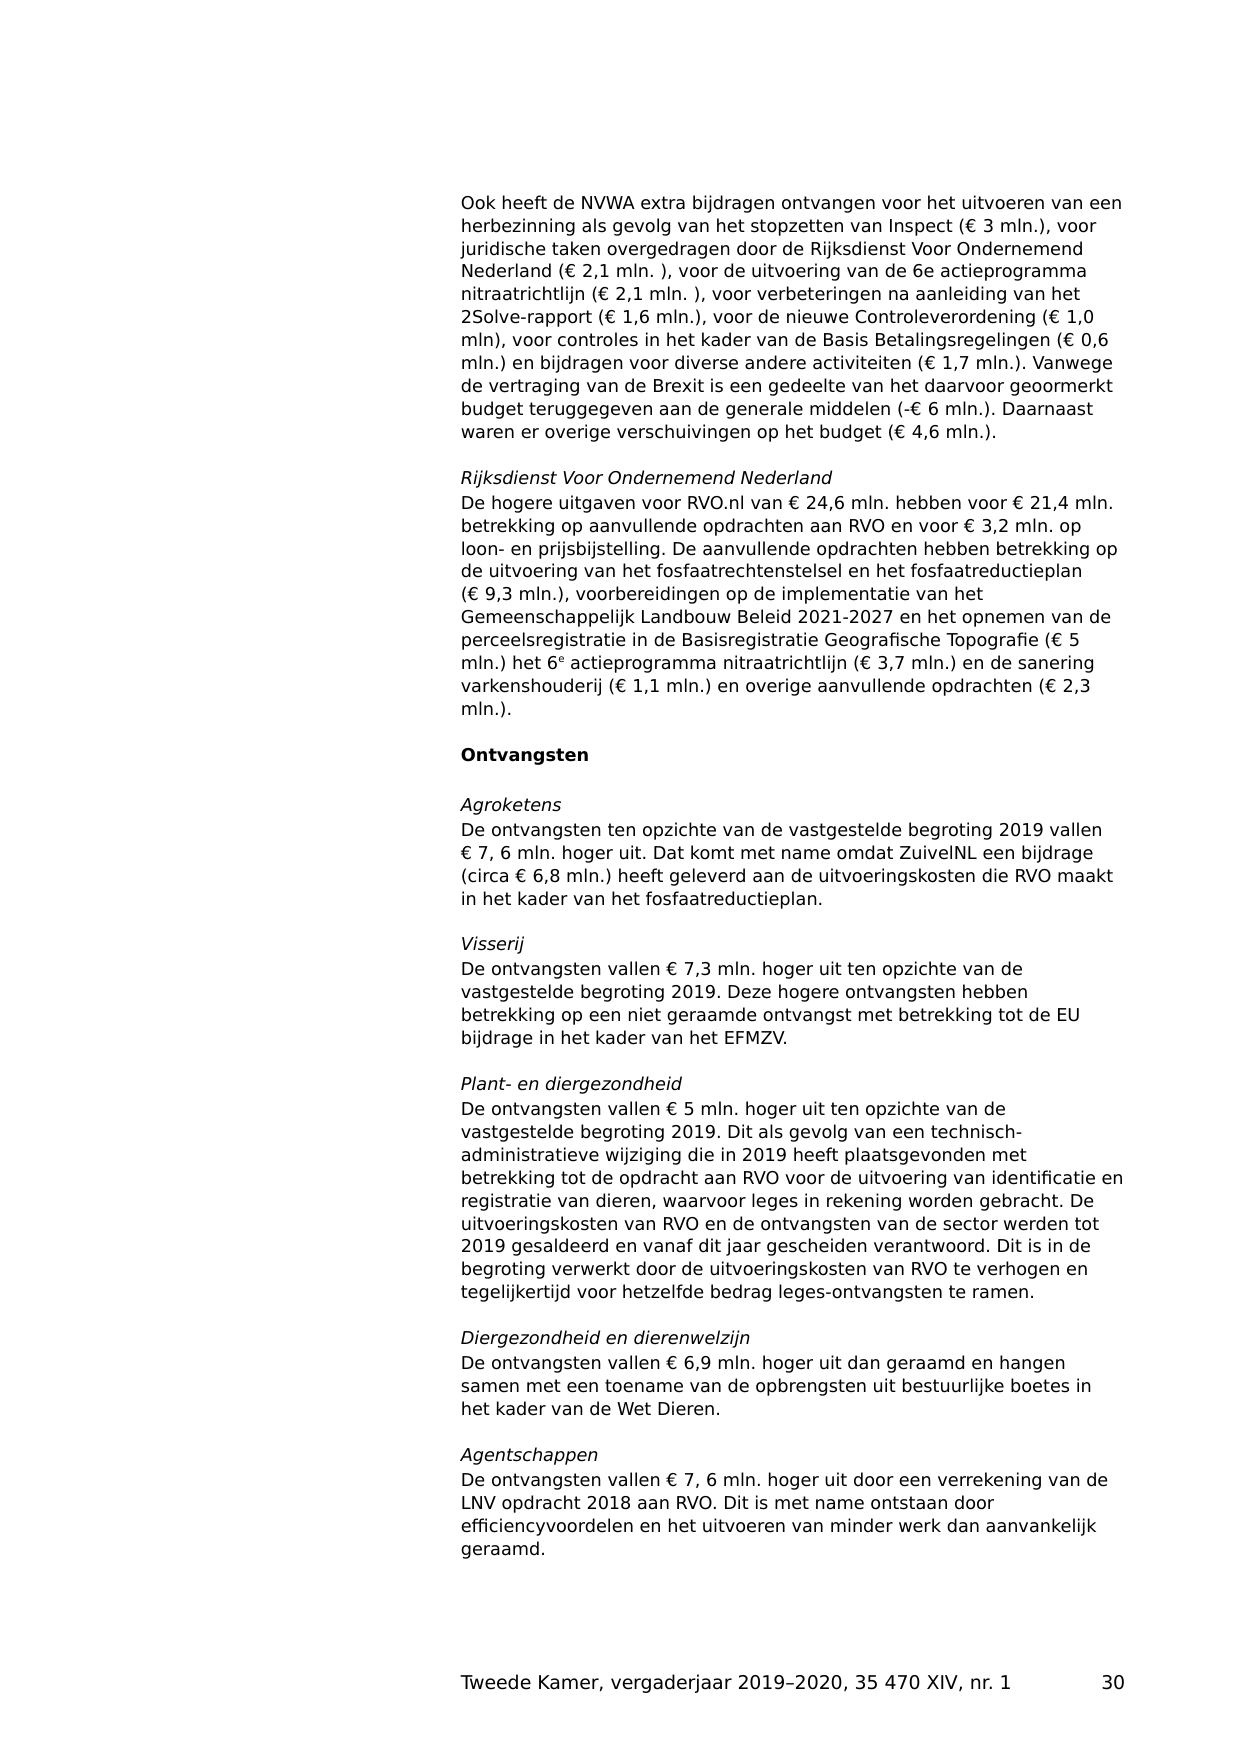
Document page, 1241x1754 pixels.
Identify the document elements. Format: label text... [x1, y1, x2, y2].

text De ontvangsten ten opzichte van de vastgestelde begroting 2019 vallen € 7, 6 mln. hoger uit. Dat komt met name omdat ZuivelNL een bijdrage (circa € 6,8 mln.) heeft geleverd aan de uitvoeringskosten die RVO maakt in het kader van het fosfaatreductieplan. [461, 818, 1125, 909]
text De hogere uitgaven voor RVO.nl van € 24,6 mln. hebben voor € 21,4 mln. betrekking op aanvullende opdrachten aan RVO en voor € 3,2 mln. op loon- en prijsbijstelling. De aanvullende opdrachten hebben betrekking op de uitvoering van het fosfaatrechtenstelsel en het fosfaatreductieplan (€ 9,3 mln.), voorbereidingen op de implementatie van het Gemeenschappelijk Landbouw Beleid 2021-2027 en het opnemen van de perceelsregistratie in de Basisregistratie Geografische Topografie (€ 5 mln.) het 6e actieprogramma nitraatrichtlijn (€ 3,7 mln.) en de sanering varkenshouderij (€ 1,1 mln.) en overige aanvullende opdrachten (€ 2,3 mln.). [461, 491, 1125, 720]
text De ontvangsten vallen € 7,3 mln. hoger uit ten opzichte van de vastgestelde begroting 2019. Deze hogere ontvangsten hebben betrekking op een niet geraamde ontvangst met betrekking tot de EU bijdrage in het kader van het EFMZV. [461, 957, 1125, 1049]
text De ontvangsten vallen € 5 mln. hoger uit ten opzichte van de vastgestelde begroting 2019. Dit als gevolg van een technisch-administratieve wijziging die in 2019 heeft plaatsgevonden met betrekking tot de opdracht aan RVO voor de uitvoering van identificatie en registratie van dieren, waarvoor leges in rekening worden gebracht. De uitvoeringskosten van RVO en de ontvangsten van de sector werden tot 2019 gesaldeerd en vanaf dit jaar gescheiden verantwoord. Dit is in de begroting verwerkt door de uitvoeringskosten van RVO te verhogen en tegelijkertijd voor hetzelfde bedrag leges-ontvangsten te ramen. [461, 1097, 1125, 1303]
text Plant- en diergezondheid [461, 1072, 1125, 1095]
text Ook heeft de NVWA extra bijdragen ontvangen voor het uitvoeren van een herbezinning als gevolg van het stopzetten van Inspect (€ 3 mln.), voor juridische taken overgedragen door de Rijksdienst Voor Ondernemend Nederland (€ 2,1 mln. ), voor de uitvoering van de 6e actieprogramma nitraatrichtlijn (€ 2,1 mln. ), voor verbeteringen na aanleiding van het 2Solve-rapport (€ 1,6 mln.), voor de nieuwe Controleverordening (€ 1,0 mln), voor controles in het kader van de Basis Betalingsregelingen (€ 0,6 mln.) en bijdragen voor diverse andere activiteiten (€ 1,7 mln.). Vanwege de vertraging van de Brexit is een gedeelte van het daarvoor geoormerkt budget teruggegeven aan de generale middelen (-€ 6 mln.). Daarnaast waren er overige verschuivingen op het budget (€ 4,6 mln.). [461, 191, 1125, 443]
text Agentschappen [461, 1443, 1125, 1466]
text De ontvangsten vallen € 6,9 mln. hoger uit dan geraamd en hangen samen met een toename van de opbrengsten uit bestuurlijke boetes in het kader van de Wet Dieren. [461, 1351, 1125, 1420]
text Rijksdienst Voor Ondernemend Nederland [461, 466, 1125, 489]
text Agroketens [461, 793, 1125, 816]
text De ontvangsten vallen € 7, 6 mln. hoger uit door een verrekening van de LNV opdracht 2018 aan RVO. Dit is met name ontstaan door efficiencyvoordelen en het uitvoeren van minder werk dan aanvankelijk geraamd. [461, 1468, 1125, 1559]
text Visserij [461, 932, 1125, 955]
text Ontvangsten [461, 743, 1125, 766]
text Diergezondheid en dierenwelzijn [461, 1326, 1125, 1349]
